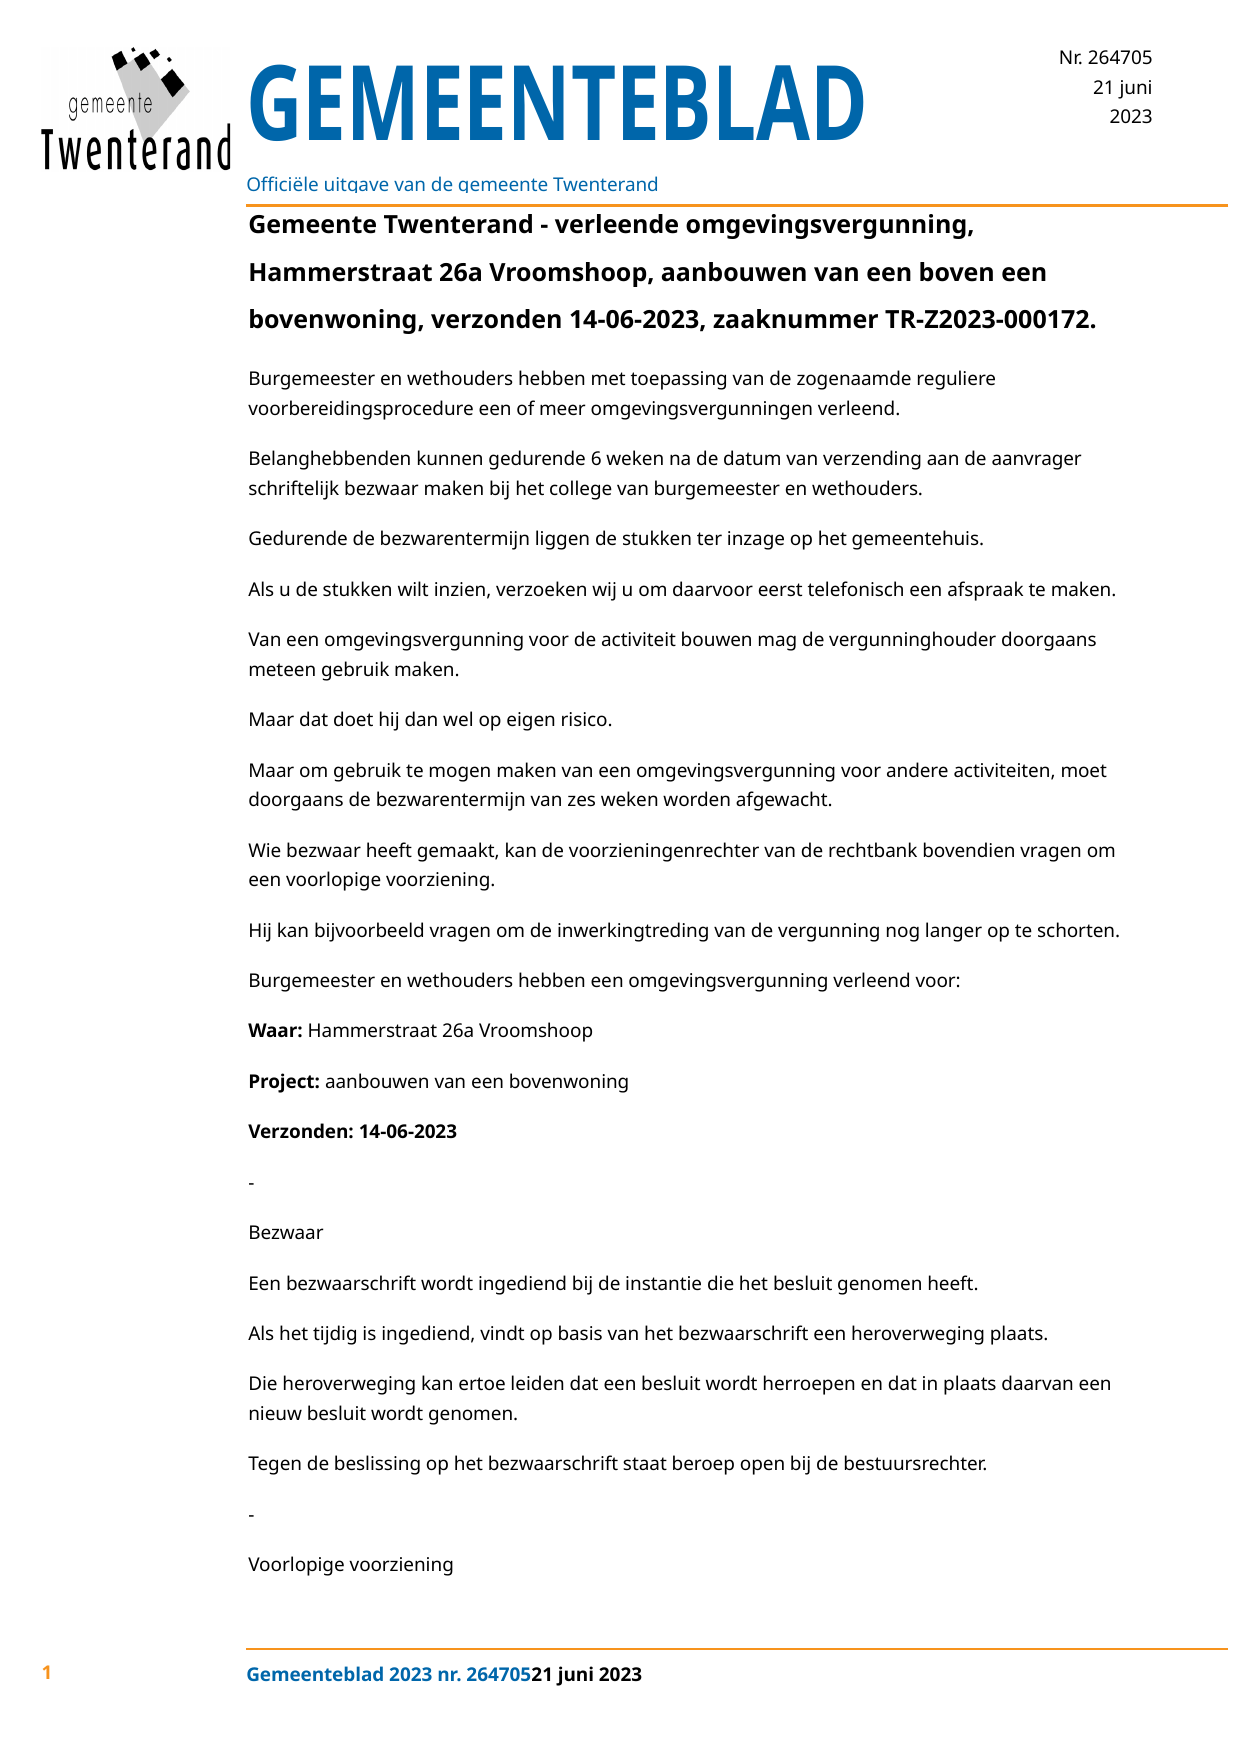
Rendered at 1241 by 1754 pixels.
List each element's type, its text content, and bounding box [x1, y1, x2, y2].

text Maar om gebruik te mogen maken van een omgevingsvergunning voor andere activiteiten, moet doorgaans de bezwarentermijn van zes weken worden afgewacht. [248, 757, 1152, 812]
text Als u de stukken wilt inzien, verzoeken wij u om daarvoor eerst telefonisch een afspraak te maken. [248, 576, 1152, 602]
text Verzonden: 14-06-2023 [248, 1118, 1152, 1144]
text Die heroverweging kan ertoe leiden dat een besluit wordt herroepen en dat in plaats daarvan een nieuw besluit wordt genomen. [248, 1371, 1152, 1426]
picture [41, 47, 231, 172]
text Belanghebbenden kunnen gedurende 6 weken na de datum van verzending aan de aanvrager schriftelijk bezwaar maken bij het college van burgemeester en wethouders. [248, 446, 1152, 501]
text - [248, 1501, 1152, 1527]
text Voorlopige voorziening [248, 1551, 1152, 1577]
text Maar dat doet hij dan wel op eigen risico. [248, 706, 1152, 732]
text Wie bezwaar heeft gemaakt, kan de voorzieningenrechter van de rechtbank bovendien vragen om een voorlopige voorziening. [248, 837, 1152, 892]
text Hij kan bijvoorbeeld vragen om de inwerkingtreding van de vergunning nog langer op te schorten. [248, 917, 1152, 942]
text Gemeente Twenterand - verleende omgevingsvergunning, Hammerstraat 26a Vroomshoop, aanbouwen van een boven een bovenwoning, verzonden 14-06-2023, zaaknummer TR-Z2023-000172. [248, 207, 1152, 336]
text Burgemeester en wethouders hebben een omgevingsvergunning verleend voor: [248, 967, 1152, 993]
text Tegen de beslissing op het bezwaarschrift staat beroep open bij de bestuursrechter. [248, 1451, 1152, 1476]
text Burgemeester en wethouders hebben met toepassing van de zogenaamde reguliere voorbereidingsprocedure een of meer omgevingsvergunningen verleend. [248, 366, 1152, 421]
text Een bezwaarschrift wordt ingediend bij de instantie die het besluit genomen heeft. [248, 1270, 1152, 1295]
text Van een omgevingsvergunning voor de activiteit bouwen mag de vergunninghouder doorgaans meteen gebruik maken. [248, 626, 1152, 682]
text Waar: Hammerstraat 26a Vroomshoop [248, 1018, 1152, 1043]
text Als het tijdig is ingediend, vindt op basis van het bezwaarschrift een heroverweging plaats. [248, 1320, 1152, 1346]
text Project: aanbouwen van een bovenwoning [248, 1068, 1152, 1094]
text Bezwaar [248, 1219, 1152, 1245]
text Gedurende de bezwarentermijn liggen de stukken ter inzage op het gemeentehuis. [248, 526, 1152, 551]
text - [248, 1169, 1152, 1194]
